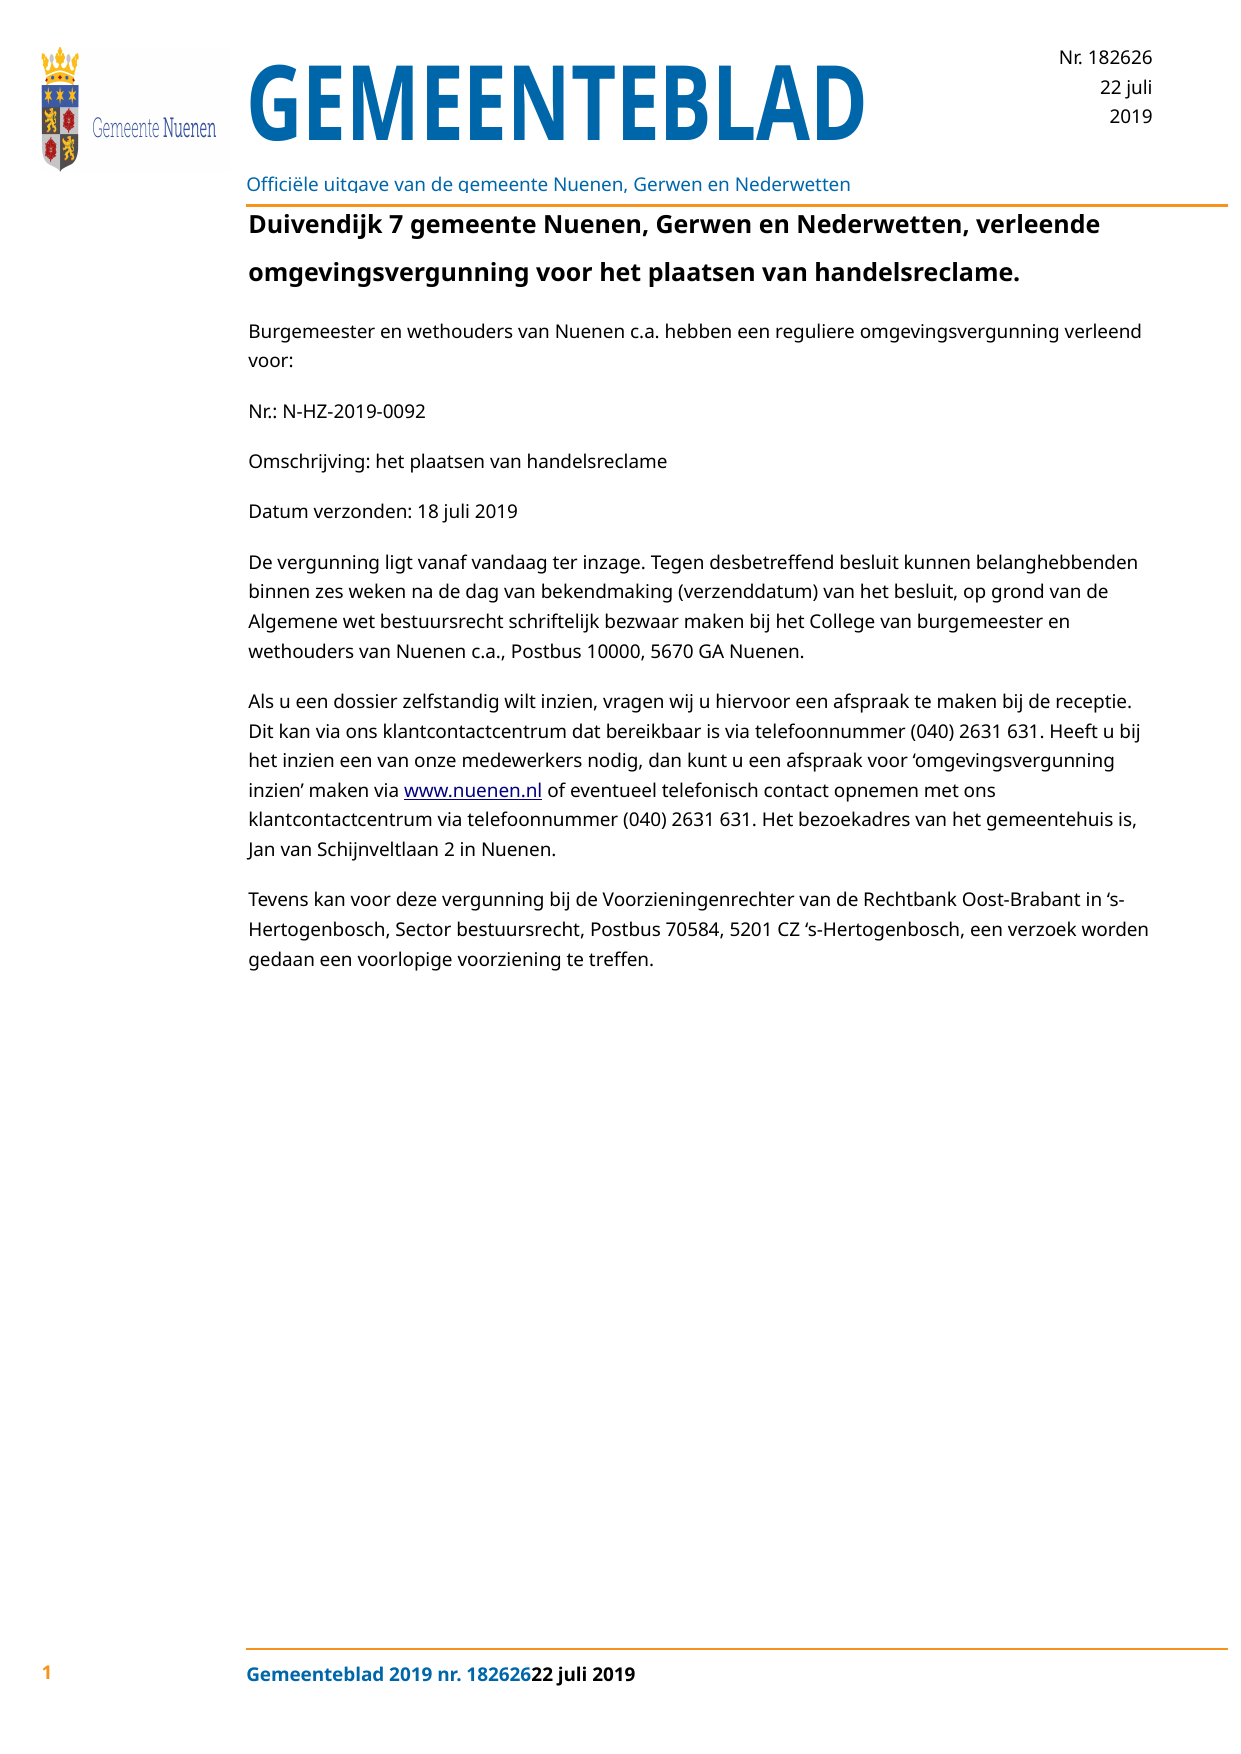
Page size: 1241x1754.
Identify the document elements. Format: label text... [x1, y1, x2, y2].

text Tevens kan voor deze vergunning bij de Voorzieningenrechter van de Rechtbank Oost-Brabant in ‘s-Hertogenbosch, Sector bestuursrecht, Postbus 70584, 5201 CZ ‘s-Hertogenbosch, een verzoek worden gedaan een voorlopige voorziening te treffen. [248, 887, 1152, 972]
text Nr.: N-HZ-2019-0092 [248, 398, 1152, 424]
text Als u een dossier zelfstandig wilt inzien, vragen wij u hiervoor een afspraak te maken bij de receptie. Dit kan via ons klantcontactcentrum dat bereikbaar is via telefoonnummer (040) 2631 631. Heeft u bij het inzien een van onze medewerkers nodig, dan kunt u een afspraak voor ‘omgevingsvergunning inzien’ maken via www.nuenen.nl of eventueel telefonisch contact opnemen met ons klantcontactcentrum via telefoonnummer (040) 2631 631. Het bezoekadres van het gemeentehuis is, Jan van Schijnveltlaan 2 in Nuenen. [248, 688, 1152, 862]
text Datum verzonden: 18 juli 2019 [248, 499, 1152, 524]
text De vergunning ligt vanaf vandaag ter inzage. Tegen desbetreffend besluit kunnen belanghebbenden binnen zes weken na de dag van bekendmaking (verzenddatum) van het besluit, op grond van de Algemene wet bestuursrecht schriftelijk bezwaar maken bij het College van burgemeester en wethouders van Nuenen c.a., Postbus 10000, 5670 GA Nuenen. [248, 549, 1152, 664]
text Omschrijving: het plaatsen van handelsreclame [248, 448, 1152, 474]
picture [41, 47, 231, 172]
text Duivendijk 7 gemeente Nuenen, Gerwen en Nederwetten, verleende omgevingsvergunning voor het plaatsen van handelsreclame. [248, 207, 1152, 288]
text Burgemeester en wethouders van Nuenen c.a. hebben een reguliere omgevingsvergunning verleend voor: [248, 318, 1152, 373]
